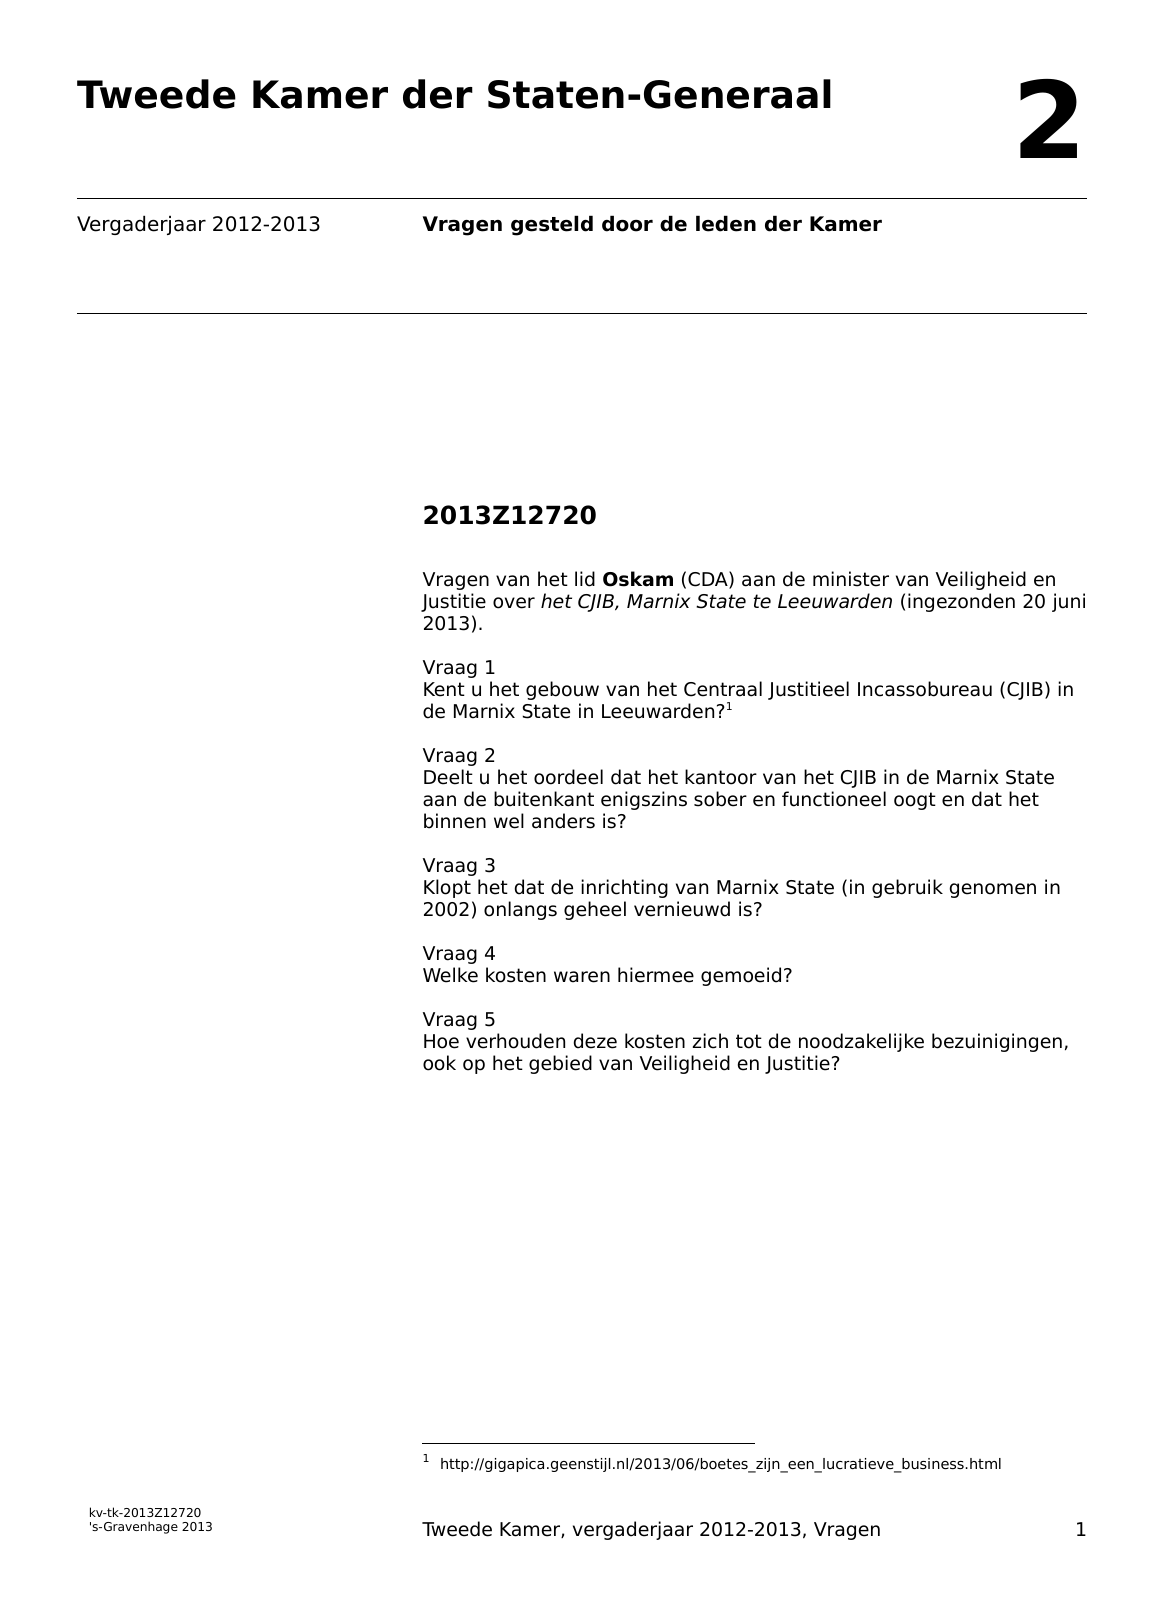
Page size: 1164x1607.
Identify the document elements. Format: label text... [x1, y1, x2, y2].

text Vraag 4 [422, 943, 1087, 965]
text kv-tk-2013Z12720 [88, 1506, 323, 1520]
table_cell Vragen gesteld door de leden der Kamer [422, 199, 1087, 313]
text Klopt het dat de inrichting van Marnix State (in gebruik genomen in 2002) onlangs geheel vernieuwd is? [422, 877, 1087, 921]
text Kent u het gebouw van het Centraal Justitieel Incassobureau (CJIB) in de Marnix State in Leeuwarden? [422, 679, 1087, 723]
text 's-Gravenhage 2013 [88, 1520, 323, 1534]
text Vragen van het lid Oskam (CDA) aan de minister van Veiligheid en Justitie over het CJIB, Marnix State te Leeuwarden (ingezonden 20 juni 2013). [422, 569, 1087, 635]
text Vraag 2 [422, 745, 1087, 767]
text Vraag 3 [422, 855, 1087, 877]
text Hoe verhouden deze kosten zich tot de noodzakelijke bezuinigingen, ook op het gebied van Veiligheid en Justitie? [422, 1031, 1087, 1075]
text Vraag 1 [422, 657, 1087, 679]
table_header 2 [886, 59, 1087, 198]
text Vraag 5 [422, 1009, 1087, 1031]
table_header Tweede Kamer der Staten-Generaal [77, 59, 886, 198]
text Welke kosten waren hiermee gemoeid? [422, 965, 1087, 987]
table_cell Vergaderjaar 2012-2013 [77, 199, 422, 313]
text Deelt u het oordeel dat het kantoor van het CJIB in de Marnix State aan de buitenkant enigszins sober en functioneel oogt en dat het binnen wel anders is? [422, 767, 1087, 833]
text 2013Z12720 [422, 501, 1087, 531]
text http://gigapica.geenstijl.nl/2013/06/boetes_zijn_een_lucratieve_business.html [422, 1452, 1087, 1474]
